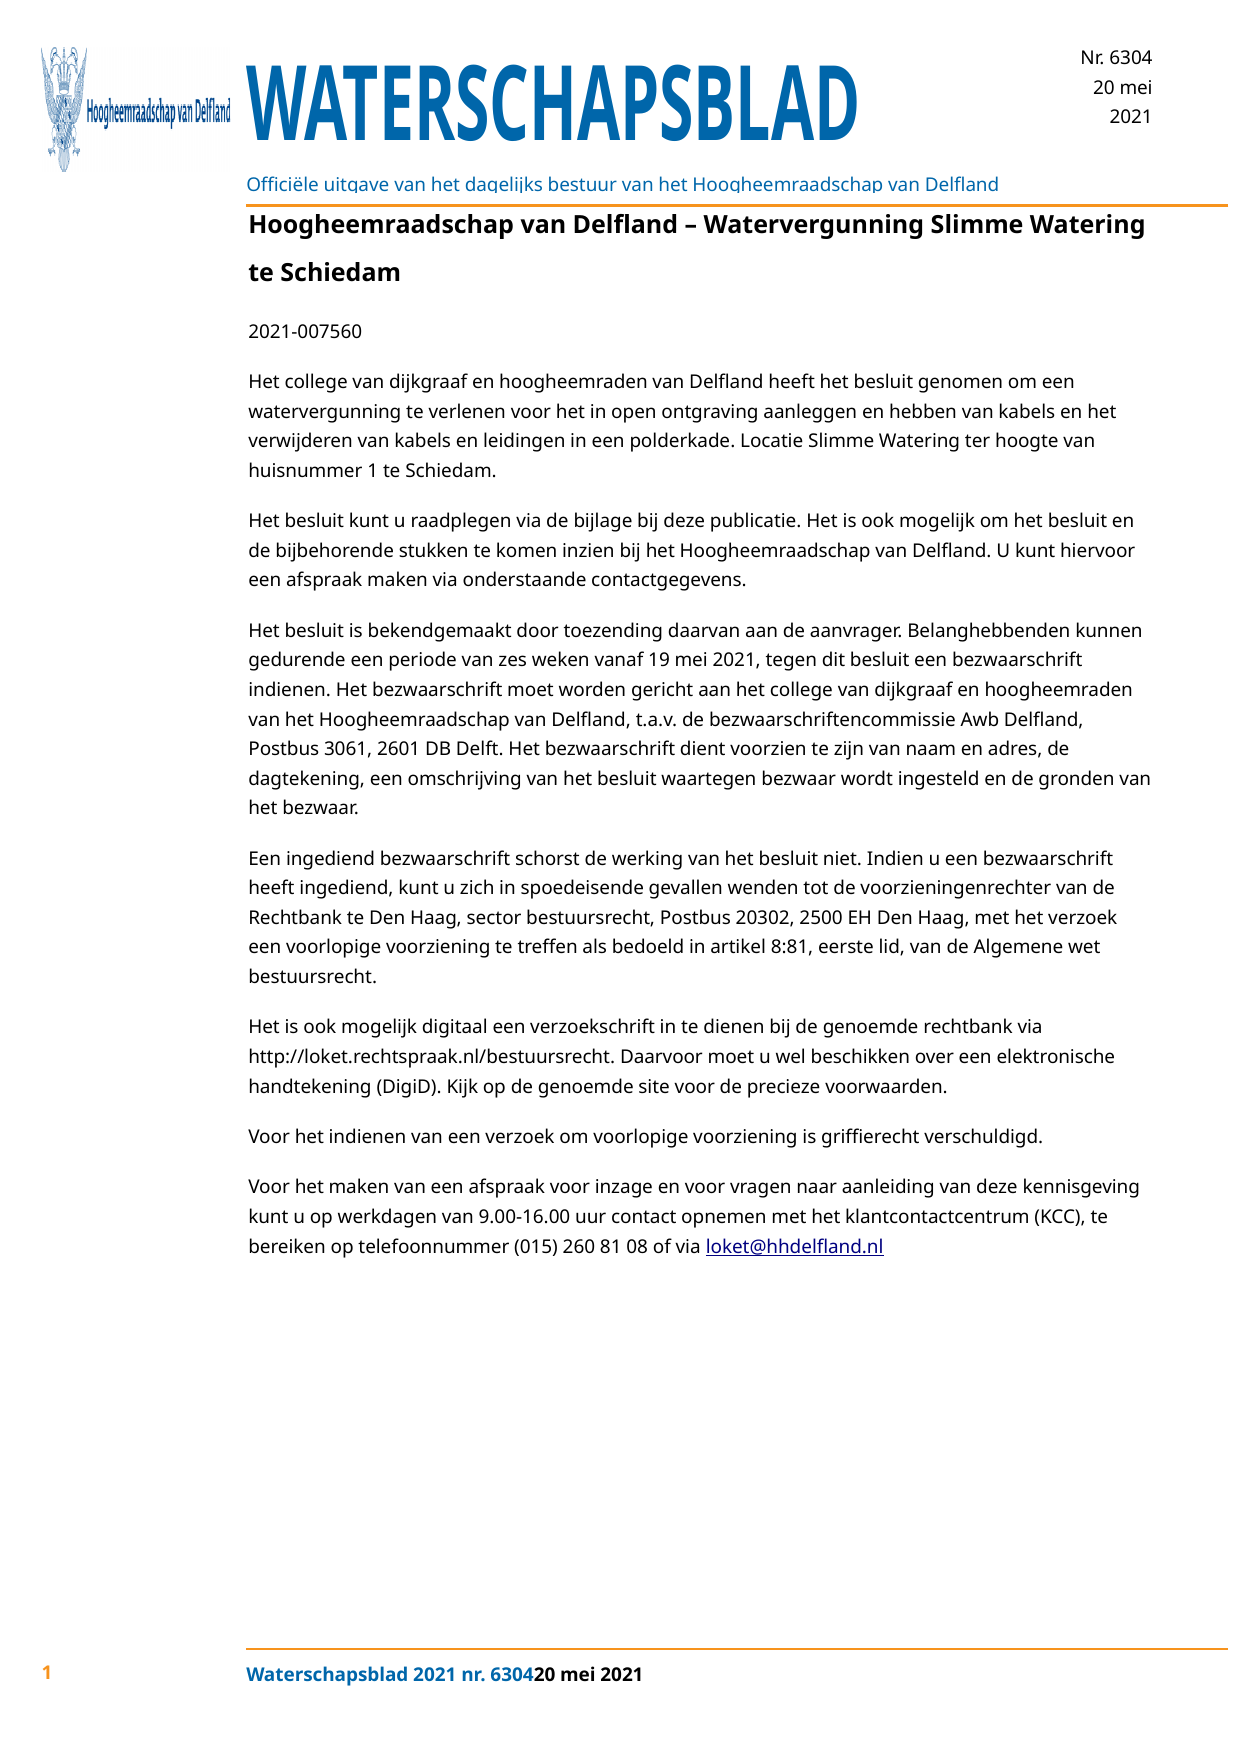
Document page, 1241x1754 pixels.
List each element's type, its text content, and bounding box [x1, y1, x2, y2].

text 2021-007560 [248, 318, 1152, 344]
text Het besluit kunt u raadplegen via de bijlage bij deze publicatie. Het is ook mogelijk om het besluit en de bijbehorende stukken te komen inzien bij het Hoogheemraadschap van Delfland. U kunt hiervoor een afspraak maken via onderstaande contactgegevens. [248, 507, 1152, 592]
text Het college van dijkgraaf en hoogheemraden van Delfland heeft het besluit genomen om een watervergunning te verlenen voor het in open ontgraving aanleggen en hebben van kabels en het verwijderen van kabels en leidingen in een polderkade. Locatie Slimme Watering ter hoogte van huisnummer 1 te Schiedam. [248, 368, 1152, 483]
text Het besluit is bekendgemaakt door toezending daarvan aan de aanvrager. Belanghebbenden kunnen gedurende een periode van zes weken vanaf 19 mei 2021, tegen dit besluit een bezwaarschrift indienen. Het bezwaarschrift moet worden gericht aan het college van dijkgraaf en hoogheemraden van het Hoogheemraadschap van Delfland, t.a.v. de bezwaarschriftencommissie Awb Delfland, Postbus 3061, 2601 DB Delft. Het bezwaarschrift dient voorzien te zijn van naam en adres, de dagtekening, een omschrijving van het besluit waartegen bezwaar wordt ingesteld en de gronden van het bezwaar. [248, 617, 1152, 820]
text Hoogheemraadschap van Delfland – Watervergunning Slimme Watering te Schiedam [248, 207, 1152, 288]
text Het is ook mogelijk digitaal een verzoekschrift in te dienen bij de genoemde rechtbank via http://loket.rechtspraak.nl/bestuursrecht. Daarvoor moet u wel beschikken over een elektronische handtekening (DigiD). Kijk op de genoemde site voor de precieze voorwaarden. [248, 1014, 1152, 1099]
picture [41, 47, 231, 172]
text Voor het maken van een afspraak voor inzage en voor vragen naar aanleiding van deze kennisgeving kunt u op werkdagen van 9.00-16.00 uur contact opnemen met het klantcontactcentrum (KCC), te bereiken op telefoonnummer (015) 260 81 08 of via loket@hhdelfland.nl [248, 1174, 1152, 1259]
text Voor het indienen van een verzoek om voorlopige voorziening is griffierecht verschuldigd. [248, 1123, 1152, 1149]
text Een ingediend bezwaarschrift schorst de werking van het besluit niet. Indien u een bezwaarschrift heeft ingediend, kunt u zich in spoedeisende gevallen wenden tot de voorzieningenrechter van de Rechtbank te Den Haag, sector bestuursrecht, Postbus 20302, 2500 EH Den Haag, met het verzoek een voorlopige voorziening te treffen als bedoeld in artikel 8:81, eerste lid, van de Algemene wet bestuursrecht. [248, 845, 1152, 989]
